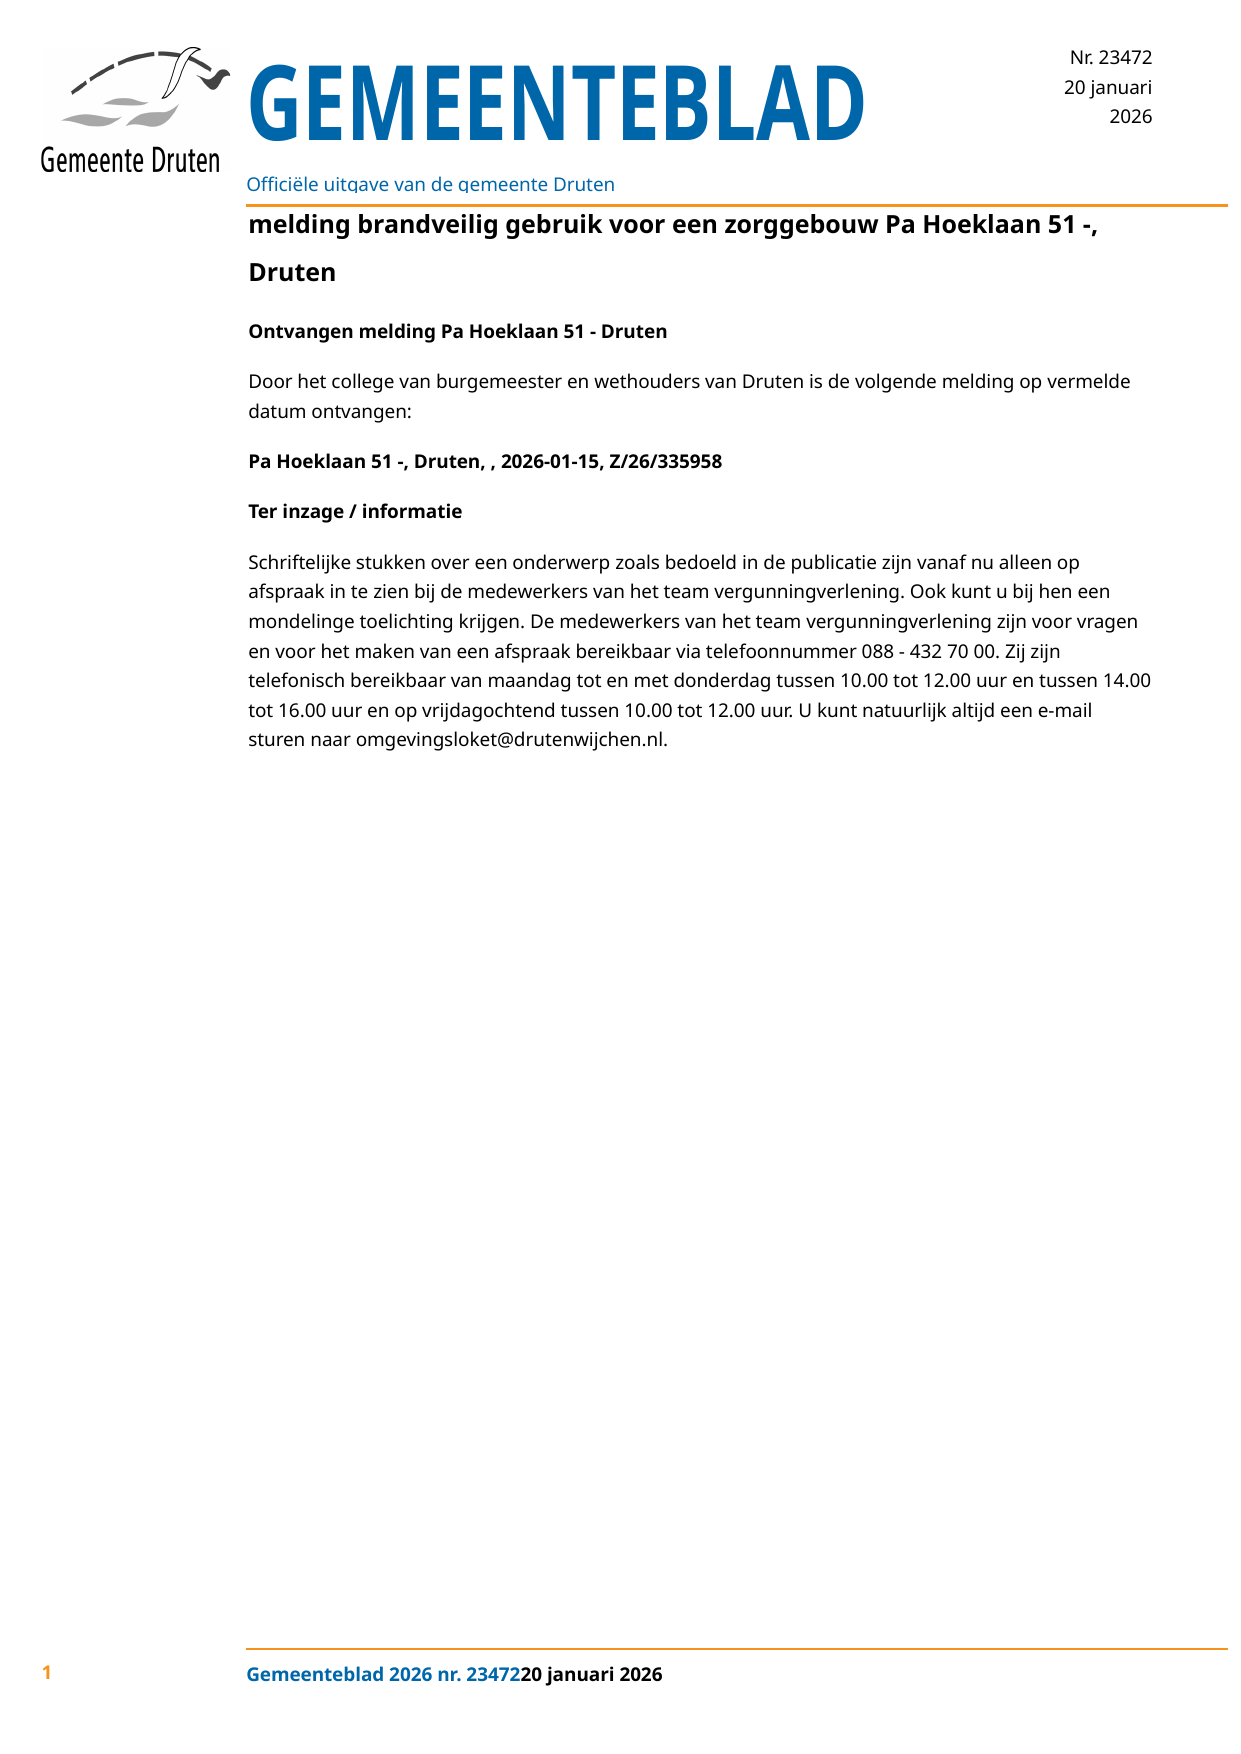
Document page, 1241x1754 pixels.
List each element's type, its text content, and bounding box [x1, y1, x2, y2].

text Schriftelijke stukken over een onderwerp zoals bedoeld in de publicatie zijn vanaf nu alleen op afspraak in te zien bij de medewerkers van het team vergunningverlening. Ook kunt u bij hen een mondelinge toelichting krijgen. De medewerkers van het team vergunningverlening zijn voor vragen en voor het maken van een afspraak bereikbaar via telefoonnummer 088 - 432 70 00. Zij zijn telefonisch bereikbaar van maandag tot en met donderdag tussen 10.00 tot 12.00 uur en tussen 14.00 tot 16.00 uur en op vrijdagochtend tussen 10.00 tot 12.00 uur. U kunt natuurlijk altijd een e-mail sturen naar omgevingsloket@drutenwijchen.nl. [248, 549, 1152, 752]
picture [41, 47, 231, 172]
text melding brandveilig gebruik voor een zorggebouw Pa Hoeklaan 51 -, Druten [248, 207, 1152, 288]
text Door het college van burgemeester en wethouders van Druten is de volgende melding op vermelde datum ontvangen: [248, 368, 1152, 424]
text Ter inzage / informatie [248, 499, 1152, 524]
text Ontvangen melding Pa Hoeklaan 51 - Druten [248, 318, 1152, 344]
text Pa Hoeklaan 51 -, Druten, , 2026-01-15, Z/26/335958 [248, 448, 1152, 474]
